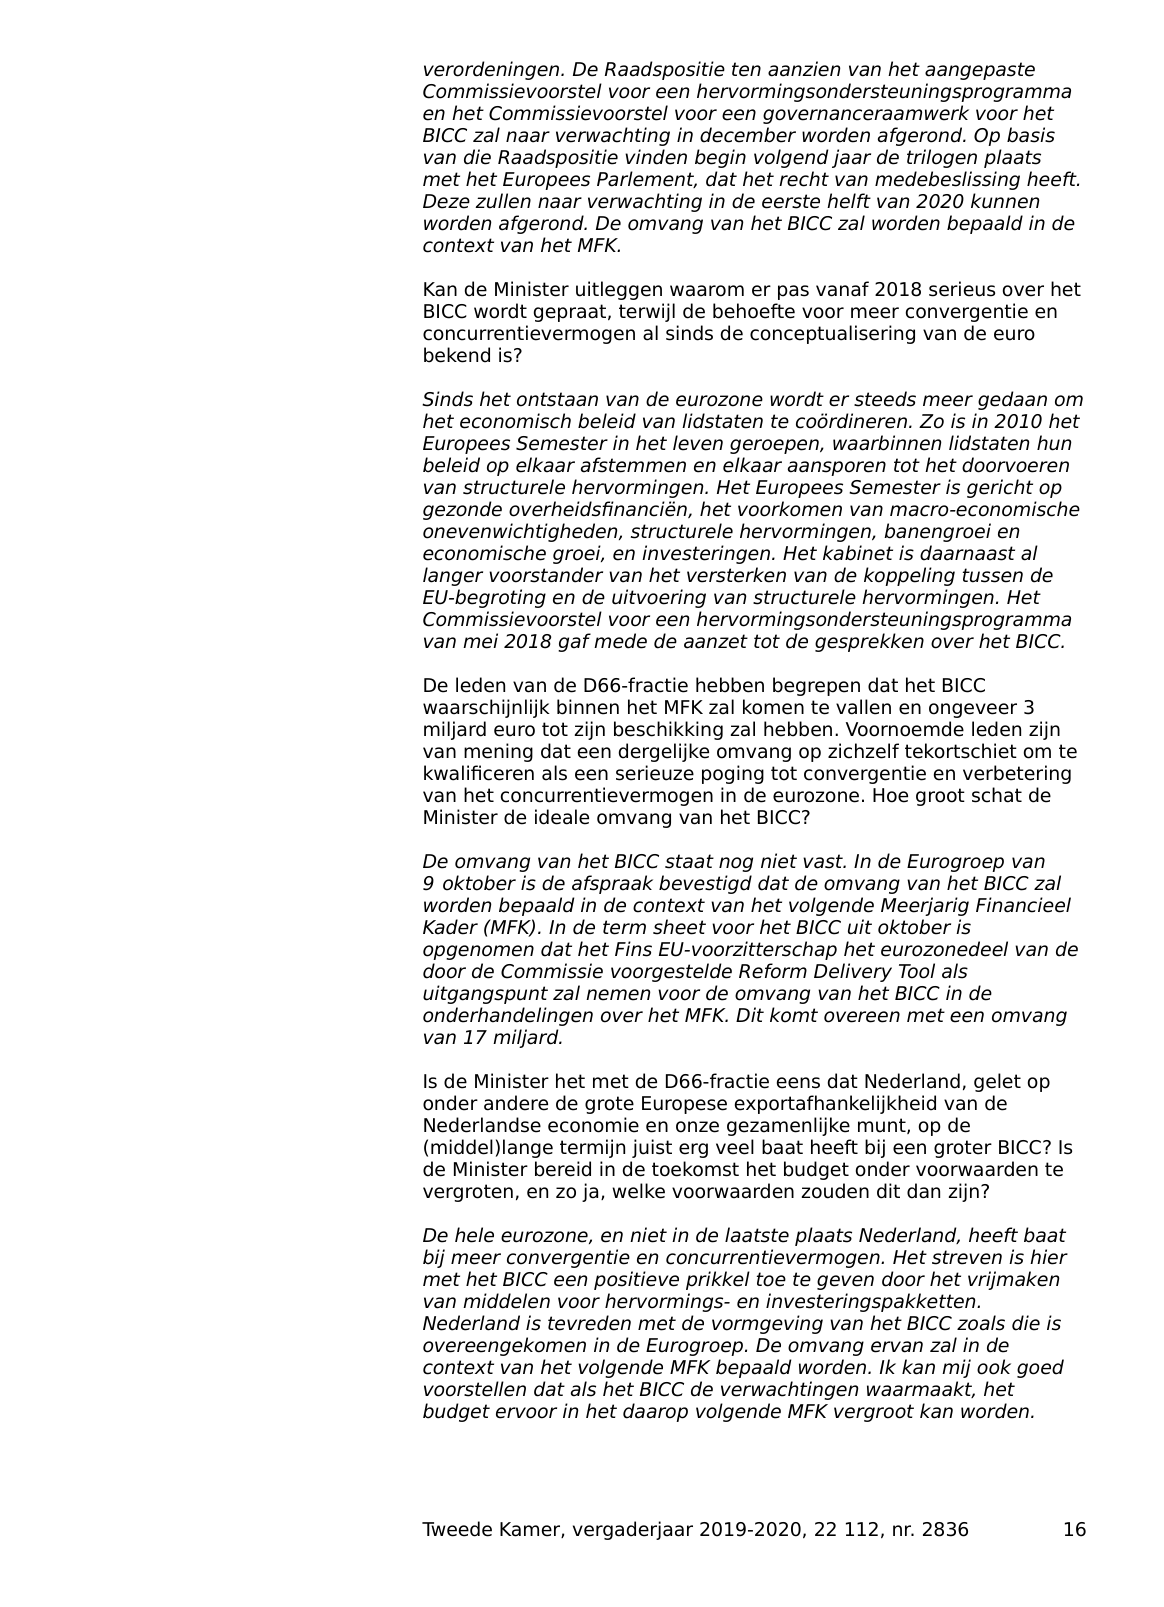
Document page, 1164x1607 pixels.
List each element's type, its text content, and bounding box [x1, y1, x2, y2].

text De leden van de D66-fractie hebben begrepen dat het BICC waarschijnlijk binnen het MFK zal komen te vallen en ongeveer 3 miljard euro tot zijn beschikking zal hebben. Voornoemde leden zijn van mening dat een dergelijke omvang op zichzelf tekortschiet om te kwalificeren als een serieuze poging tot convergentie en verbetering van het concurrentievermogen in de eurozone. Hoe groot schat de Minister de ideale omvang van het BICC? [422, 675, 1087, 829]
text De omvang van het BICC staat nog niet vast. In de Eurogroep van 9 oktober is de afspraak bevestigd dat de omvang van het BICC zal worden bepaald in de context van het volgende Meerjarig Financieel Kader (MFK). In de term sheet voor het BICC uit oktober is opgenomen dat het Fins EU-voorzitterschap het eurozonedeel van de door de Commissie voorgestelde Reform Delivery Tool als uitgangspunt zal nemen voor de omvang van het BICC in de onderhandelingen over het MFK. Dit komt overeen met een omvang van 17 miljard. [422, 851, 1087, 1049]
text De hele eurozone, en niet in de laatste plaats Nederland, heeft baat bij meer convergentie en concurrentievermogen. Het streven is hier met het BICC een positieve prikkel toe te geven door het vrijmaken van middelen voor hervormings- en investeringspakketten. Nederland is tevreden met de vormgeving van het BICC zoals die is overeengekomen in de Eurogroep. De omvang ervan zal in de context van het volgende MFK bepaald worden. Ik kan mij ook goed voorstellen dat als het BICC de verwachtingen waarmaakt, het budget ervoor in het daarop volgende MFK vergroot kan worden. [422, 1225, 1087, 1423]
text Is de Minister het met de D66-fractie eens dat Nederland, gelet op onder andere de grote Europese exportafhankelijkheid van de Nederlandse economie en onze gezamenlijke munt, op de (middel)lange termijn juist erg veel baat heeft bij een groter BICC? Is de Minister bereid in de toekomst het budget onder voorwaarden te vergroten, en zo ja, welke voorwaarden zouden dit dan zijn? [422, 1071, 1087, 1203]
text Kan de Minister uitleggen waarom er pas vanaf 2018 serieus over het BICC wordt gepraat, terwijl de behoefte voor meer convergentie en concurrentievermogen al sinds de conceptualisering van de euro bekend is? [422, 279, 1087, 367]
text Sinds het ontstaan van de eurozone wordt er steeds meer gedaan om het economisch beleid van lidstaten te coördineren. Zo is in 2010 het Europees Semester in het leven geroepen, waarbinnen lidstaten hun beleid op elkaar afstemmen en elkaar aansporen tot het doorvoeren van structurele hervormingen. Het Europees Semester is gericht op gezonde overheidsfinanciën, het voorkomen van macro-economische onevenwichtigheden, structurele hervormingen, banengroei en economische groei, en investeringen. Het kabinet is daarnaast al langer voorstander van het versterken van de koppeling tussen de EU-begroting en de uitvoering van structurele hervormingen. Het Commissievoorstel voor een hervormingsondersteuningsprogramma van mei 2018 gaf mede de aanzet tot de gesprekken over het BICC. [422, 389, 1087, 653]
text verordeningen. De Raadspositie ten aanzien van het aangepaste Commissievoorstel voor een hervormingsondersteuningsprogramma en het Commissievoorstel voor een governanceraamwerk voor het BICC zal naar verwachting in december worden afgerond. Op basis van die Raadspositie vinden begin volgend jaar de trilogen plaats met het Europees Parlement, dat het recht van medebeslissing heeft. Deze zullen naar verwachting in de eerste helft van 2020 kunnen worden afgerond. De omvang van het BICC zal worden bepaald in de context van het MFK. [422, 59, 1087, 257]
